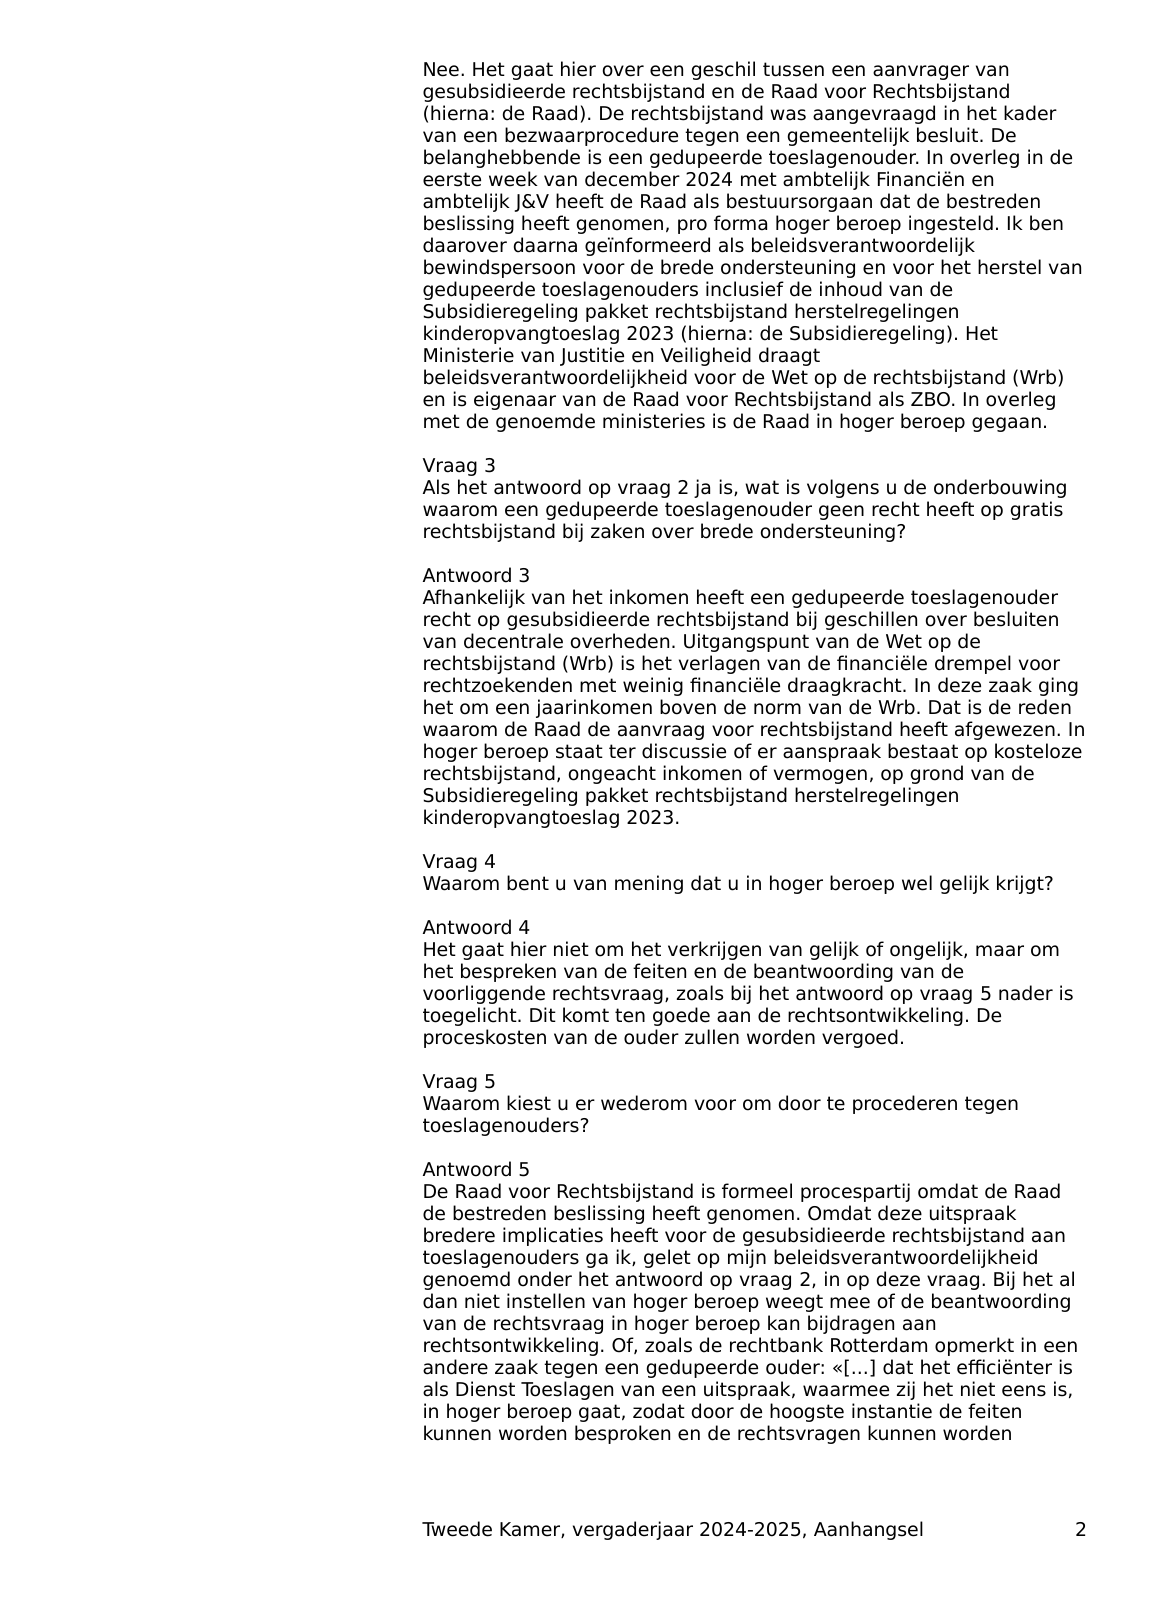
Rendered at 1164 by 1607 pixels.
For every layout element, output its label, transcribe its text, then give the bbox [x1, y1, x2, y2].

text Nee. Het gaat hier over een geschil tussen een aanvrager van gesubsidieerde rechtsbijstand en de Raad voor Rechtsbijstand (hierna: de Raad). De rechtsbijstand was aangevraagd in het kader van een bezwaarprocedure tegen een gemeentelijk besluit. De belanghebbende is een gedupeerde toeslagenouder. In overleg in de eerste week van december 2024 met ambtelijk Financiën en ambtelijk J&V heeft de Raad als bestuursorgaan dat de bestreden beslissing heeft genomen, pro forma hoger beroep ingesteld. Ik ben daarover daarna geïnformeerd als beleidsverantwoordelijk bewindspersoon voor de brede ondersteuning en voor het herstel van gedupeerde toeslagenouders inclusief de inhoud van de Subsidieregeling pakket rechtsbijstand herstelregelingen kinderopvangtoeslag 2023 (hierna: de Subsidieregeling). Het Ministerie van Justitie en Veiligheid draagt beleidsverantwoordelijkheid voor de Wet op de rechtsbijstand (Wrb) en is eigenaar van de Raad voor Rechtsbijstand als ZBO. In overleg met de genoemde ministeries is de Raad in hoger beroep gegaan. [422, 59, 1087, 433]
text Vraag 5 [422, 1071, 1087, 1093]
text Vraag 3 [422, 455, 1087, 477]
text Het gaat hier niet om het verkrijgen van gelijk of ongelijk, maar om het bespreken van de feiten en de beantwoording van de voorliggende rechtsvraag, zoals bij het antwoord op vraag 5 nader is toegelicht. Dit komt ten goede aan de rechtsontwikkeling. De proceskosten van de ouder zullen worden vergoed. [422, 939, 1087, 1049]
text De Raad voor Rechtsbijstand is formeel procespartij omdat de Raad de bestreden beslissing heeft genomen. Omdat deze uitspraak bredere implicaties heeft voor de gesubsidieerde rechtsbijstand aan toeslagenouders ga ik, gelet op mijn beleidsverantwoordelijkheid genoemd onder het antwoord op vraag 2, in op deze vraag. Bij het al dan niet instellen van hoger beroep weegt mee of de beantwoording van de rechtsvraag in hoger beroep kan bijdragen aan rechtsontwikkeling. Of, zoals de rechtbank Rotterdam opmerkt in een andere zaak tegen een gedupeerde ouder: «[...] dat het efficiënter is als Dienst Toeslagen van een uitspraak, waarmee zij het niet eens is, in hoger beroep gaat, zodat door de hoogste instantie de feiten kunnen worden besproken en de rechtsvragen kunnen worden [422, 1181, 1087, 1445]
text Vraag 4 [422, 851, 1087, 873]
text Antwoord 5 [422, 1159, 1087, 1181]
text Waarom bent u van mening dat u in hoger beroep wel gelijk krijgt? [422, 873, 1087, 895]
text Antwoord 3 [422, 565, 1087, 587]
text Afhankelijk van het inkomen heeft een gedupeerde toeslagenouder recht op gesubsidieerde rechtsbijstand bij geschillen over besluiten van decentrale overheden. Uitgangspunt van de Wet op de rechtsbijstand (Wrb) is het verlagen van de financiële drempel voor rechtzoekenden met weinig financiële draagkracht. In deze zaak ging het om een jaarinkomen boven de norm van de Wrb. Dat is de reden waarom de Raad de aanvraag voor rechtsbijstand heeft afgewezen. In hoger beroep staat ter discussie of er aanspraak bestaat op kosteloze rechtsbijstand, ongeacht inkomen of vermogen, op grond van de Subsidieregeling pakket rechtsbijstand herstelregelingen kinderopvangtoeslag 2023. [422, 587, 1087, 829]
text Als het antwoord op vraag 2 ja is, wat is volgens u de onderbouwing waarom een gedupeerde toeslagenouder geen recht heeft op gratis rechtsbijstand bij zaken over brede ondersteuning? [422, 477, 1087, 543]
text Antwoord 4 [422, 917, 1087, 939]
text Waarom kiest u er wederom voor om door te procederen tegen toeslagenouders? [422, 1093, 1087, 1137]
